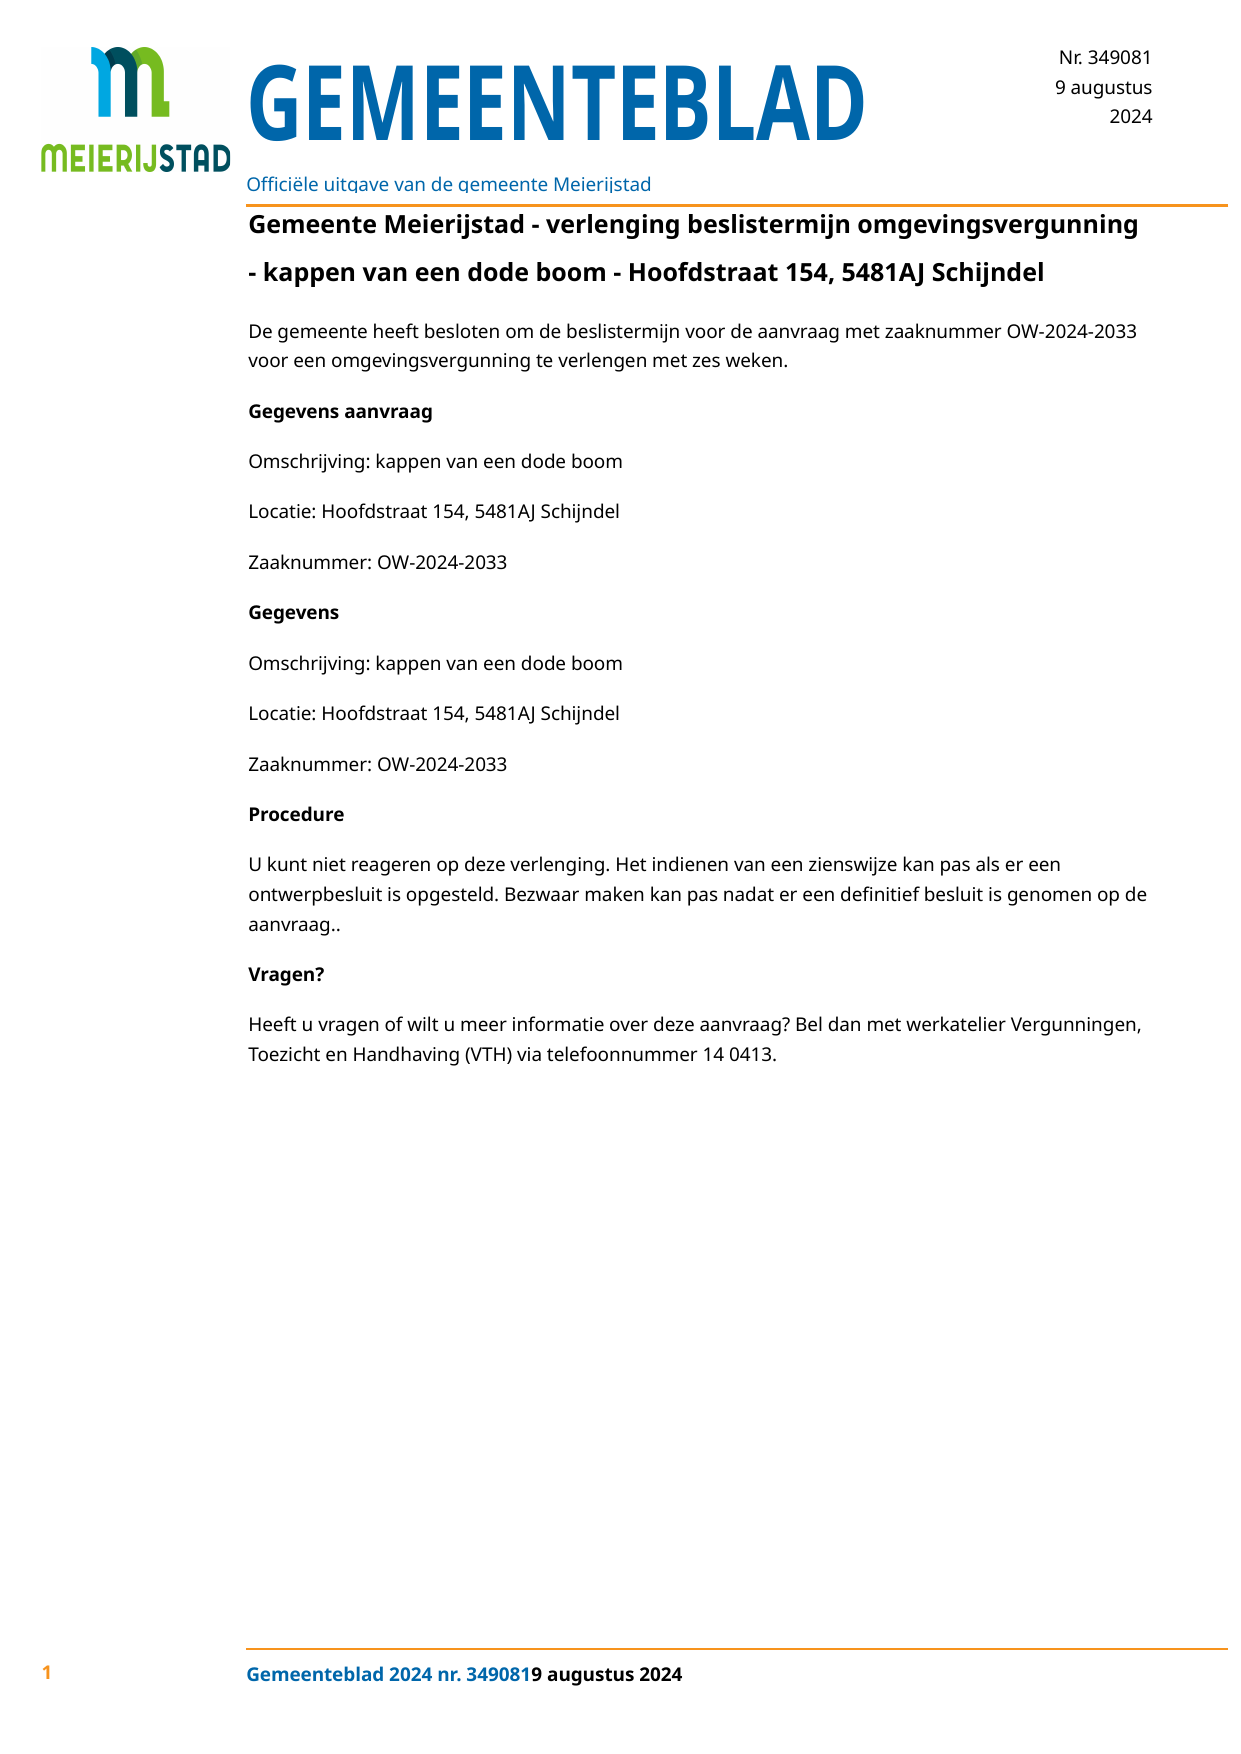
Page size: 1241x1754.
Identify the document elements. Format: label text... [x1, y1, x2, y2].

text Locatie: Hoofdstraat 154, 5481AJ Schijndel [248, 700, 1152, 726]
text Omschrijving: kappen van een dode boom [248, 650, 1152, 676]
text Gemeente Meierijstad - verlenging beslistermijn omgevingsvergunning - kappen van een dode boom - Hoofdstraat 154, 5481AJ Schijndel [248, 207, 1152, 288]
text Vragen? [248, 961, 1152, 987]
text U kunt niet reageren op deze verlenging. Het indienen van een zienswijze kan pas als er een ontwerpbesluit is opgesteld. Bezwaar maken kan pas nadat er een definitief besluit is genomen op de aanvraag.. [248, 852, 1152, 937]
text Procedure [248, 801, 1152, 827]
text Zaaknummer: OW-2024-2033 [248, 549, 1152, 575]
text Heeft u vragen of wilt u meer informatie over deze aanvraag? Bel dan met werkatelier Vergunningen, Toezicht en Handhaving (VTH) via telefoonnummer 14 0413. [248, 1012, 1152, 1067]
text Locatie: Hoofdstraat 154, 5481AJ Schijndel [248, 499, 1152, 524]
text Gegevens [248, 599, 1152, 625]
text De gemeente heeft besloten om de beslistermijn voor de aanvraag met zaaknummer OW-2024-2033 voor een omgevingsvergunning te verlengen met zes weken. [248, 318, 1152, 373]
picture [41, 47, 231, 172]
text Zaaknummer: OW-2024-2033 [248, 751, 1152, 777]
text Gegevens aanvraag [248, 398, 1152, 424]
text Omschrijving: kappen van een dode boom [248, 448, 1152, 474]
